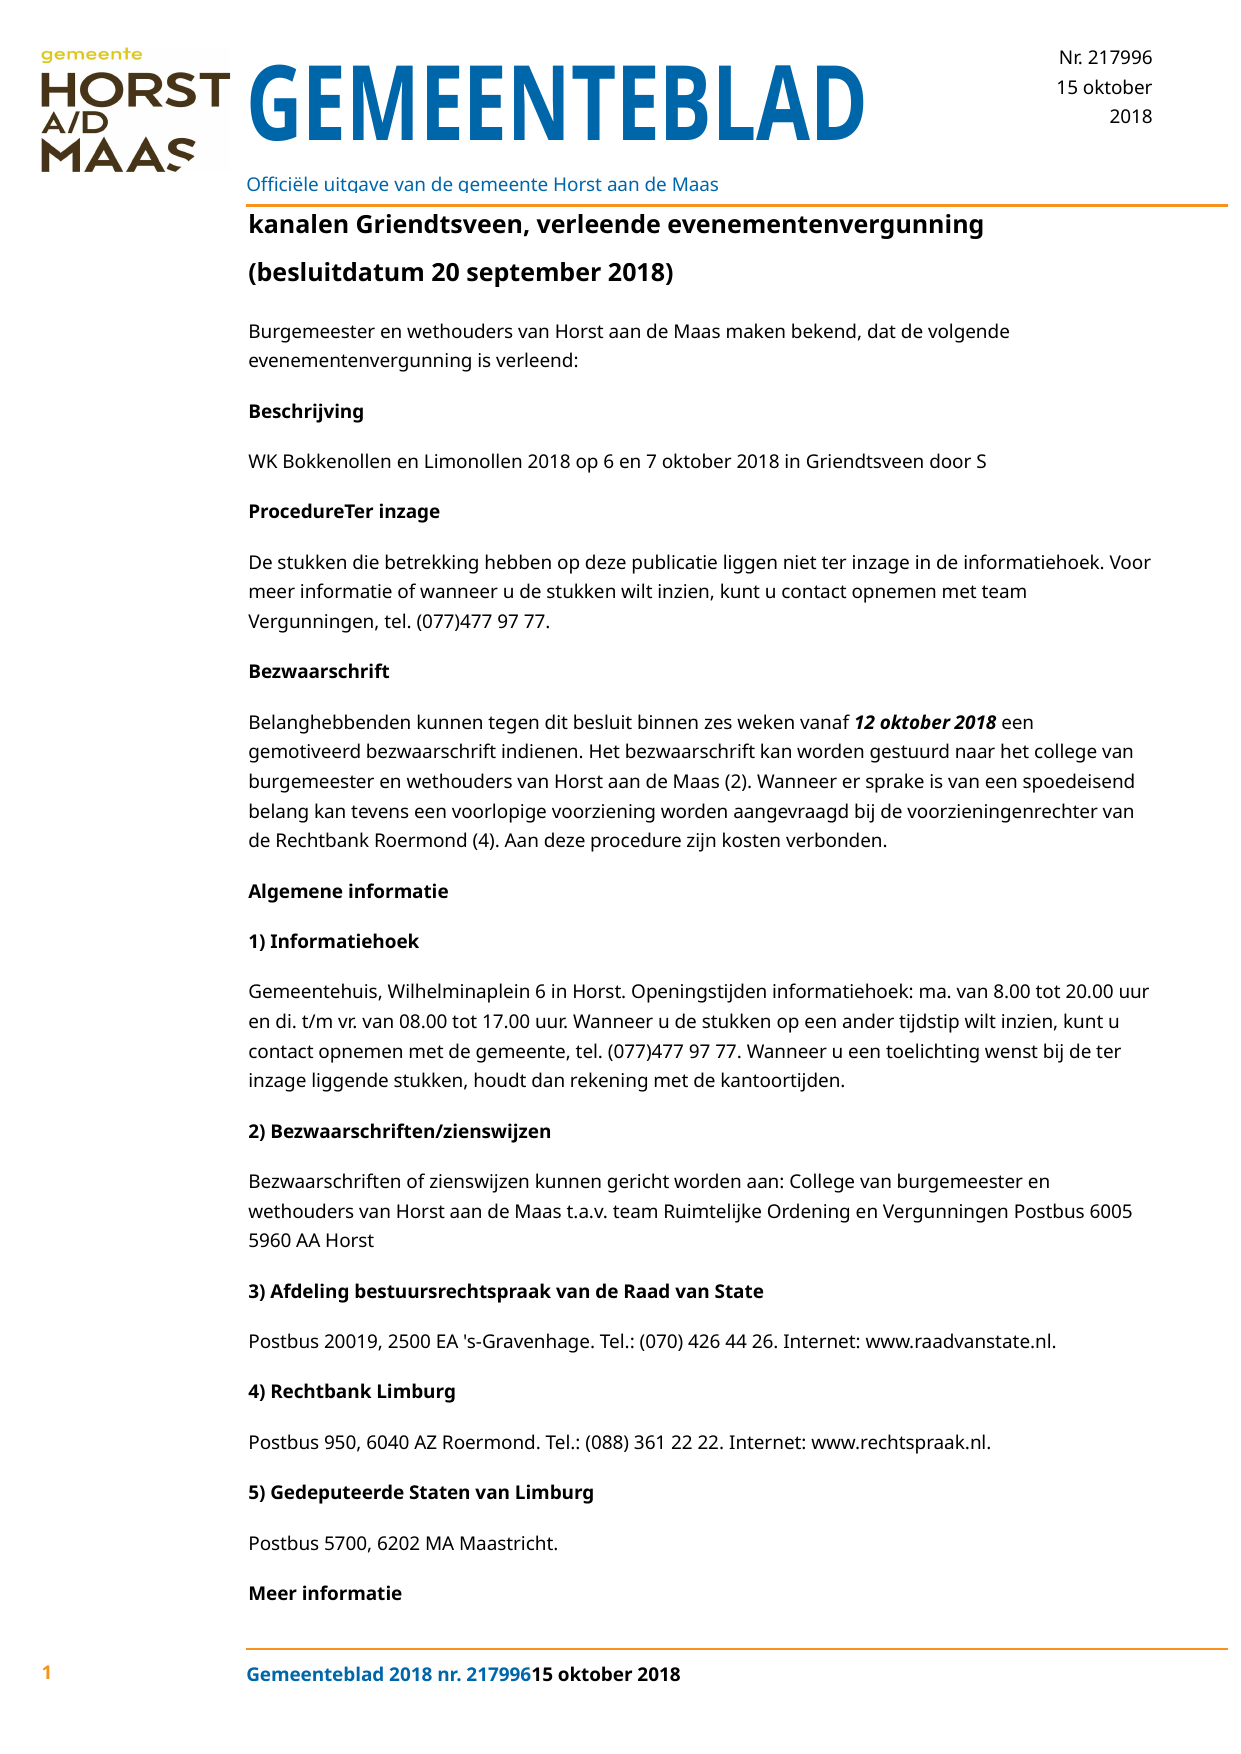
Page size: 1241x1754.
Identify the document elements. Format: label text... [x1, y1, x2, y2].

text De stukken die betrekking hebben op deze publicatie liggen niet ter inzage in de informatiehoek. Voor meer informatie of wanneer u de stukken wilt inzien, kunt u contact opnemen met team Vergunningen, tel. (077)477 97 77. [248, 549, 1152, 634]
text Postbus 5700, 6202 MA Maastricht. [248, 1530, 1152, 1556]
text Beschrijving [248, 398, 1152, 424]
text ProcedureTer inzage [248, 499, 1152, 524]
text Algemene informatie [248, 878, 1152, 904]
text Belanghebbenden kunnen tegen dit besluit binnen zes weken vanaf 12 oktober 2018 een gemotiveerd bezwaarschrift indienen. Het bezwaarschrift kan worden gestuurd naar het college van burgemeester en wethouders van Horst aan de Maas (2). Wanneer er sprake is van een spoedeisend belang kan tevens een voorlopige voorziening worden aangevraagd bij de voorzieningenrechter van de Rechtbank Roermond (4). Aan deze procedure zijn kosten verbonden. [248, 709, 1152, 853]
text Burgemeester en wethouders van Horst aan de Maas maken bekend, dat de volgende evenementenvergunning is verleend: [248, 318, 1152, 373]
text Postbus 20019, 2500 EA 's-Gravenhage. Tel.: (070) 426 44 26. Internet: www.raadvanstate.nl. [248, 1328, 1152, 1354]
text kanalen Griendtsveen, verleende evenementenvergunning (besluitdatum 20 september 2018) [248, 207, 1152, 288]
text 2) Bezwaarschriften/zienswijzen [248, 1118, 1152, 1144]
text Gemeentehuis, Wilhelminaplein 6 in Horst. Openingstijden informatiehoek: ma. van 8.00 tot 20.00 uur en di. t/m vr. van 08.00 tot 17.00 uur. Wanneer u de stukken op een ander tijdstip wilt inzien, kunt u contact opnemen met de gemeente, tel. (077)477 97 77. Wanneer u een toelichting wenst bij de ter inzage liggende stukken, houdt dan rekening met de kantoortijden. [248, 979, 1152, 1093]
text 4) Rechtbank Limburg [248, 1379, 1152, 1404]
text 5) Gedeputeerde Staten van Limburg [248, 1479, 1152, 1505]
text WK Bokkenollen en Limonollen 2018 op 6 en 7 oktober 2018 in Griendtsveen door S [248, 448, 1152, 474]
text Postbus 950, 6040 AZ Roermond. Tel.: (088) 361 22 22. Internet: www.rechtspraak.nl. [248, 1429, 1152, 1455]
text 1) Informatiehoek [248, 928, 1152, 954]
text Meer informatie [248, 1580, 1152, 1606]
text Bezwaarschriften of zienswijzen kunnen gericht worden aan: College van burgemeester en wethouders van Horst aan de Maas t.a.v. team Ruimtelijke Ordening en Vergunningen Postbus 6005 5960 AA Horst [248, 1168, 1152, 1253]
picture [41, 47, 231, 172]
text 3) Afdeling bestuursrechtspraak van de Raad van State [248, 1278, 1152, 1304]
text Bezwaarschrift [248, 659, 1152, 684]
